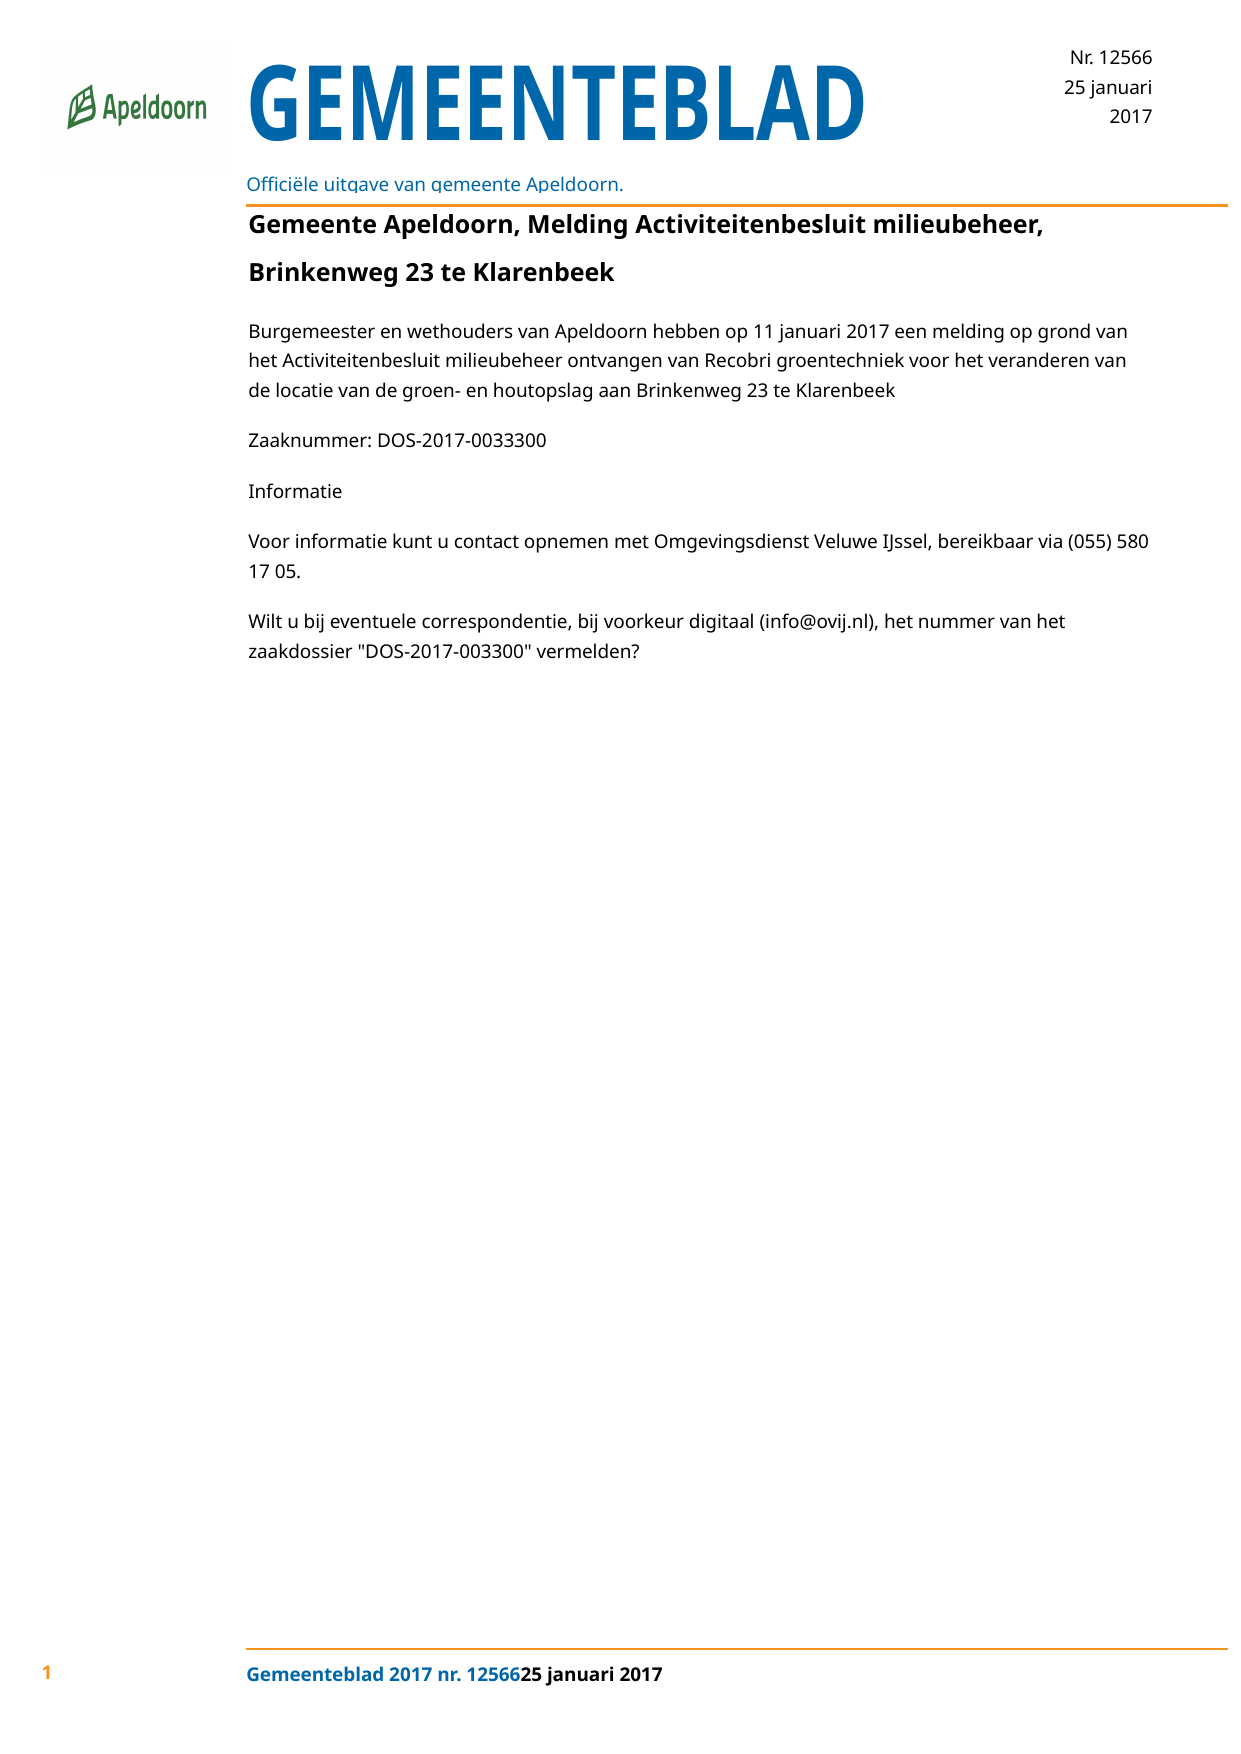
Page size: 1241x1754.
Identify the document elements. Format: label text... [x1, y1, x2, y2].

text Gemeente Apeldoorn, Melding Activiteitenbesluit milieubeheer, Brinkenweg 23 te Klarenbeek [248, 207, 1152, 288]
text Zaaknummer: DOS-2017-0033300 [248, 427, 1152, 453]
picture [41, 47, 231, 172]
text Burgemeester en wethouders van Apeldoorn hebben op 11 januari 2017 een melding op grond van het Activiteitenbesluit milieubeheer ontvangen van Recobri groentechniek voor het veranderen van de locatie van de groen- en houtopslag aan Brinkenweg 23 te Klarenbeek [248, 318, 1152, 403]
text Voor informatie kunt u contact opnemen met Omgevingsdienst Veluwe IJssel, bereikbaar via (055) 580 17 05. [248, 528, 1152, 584]
text Wilt u bij eventuele correspondentie, bij voorkeur digitaal (info@ovij.nl), het nummer van het zaakdossier "DOS-2017-003300" vermelden? [248, 608, 1152, 664]
text Informatie [248, 478, 1152, 504]
